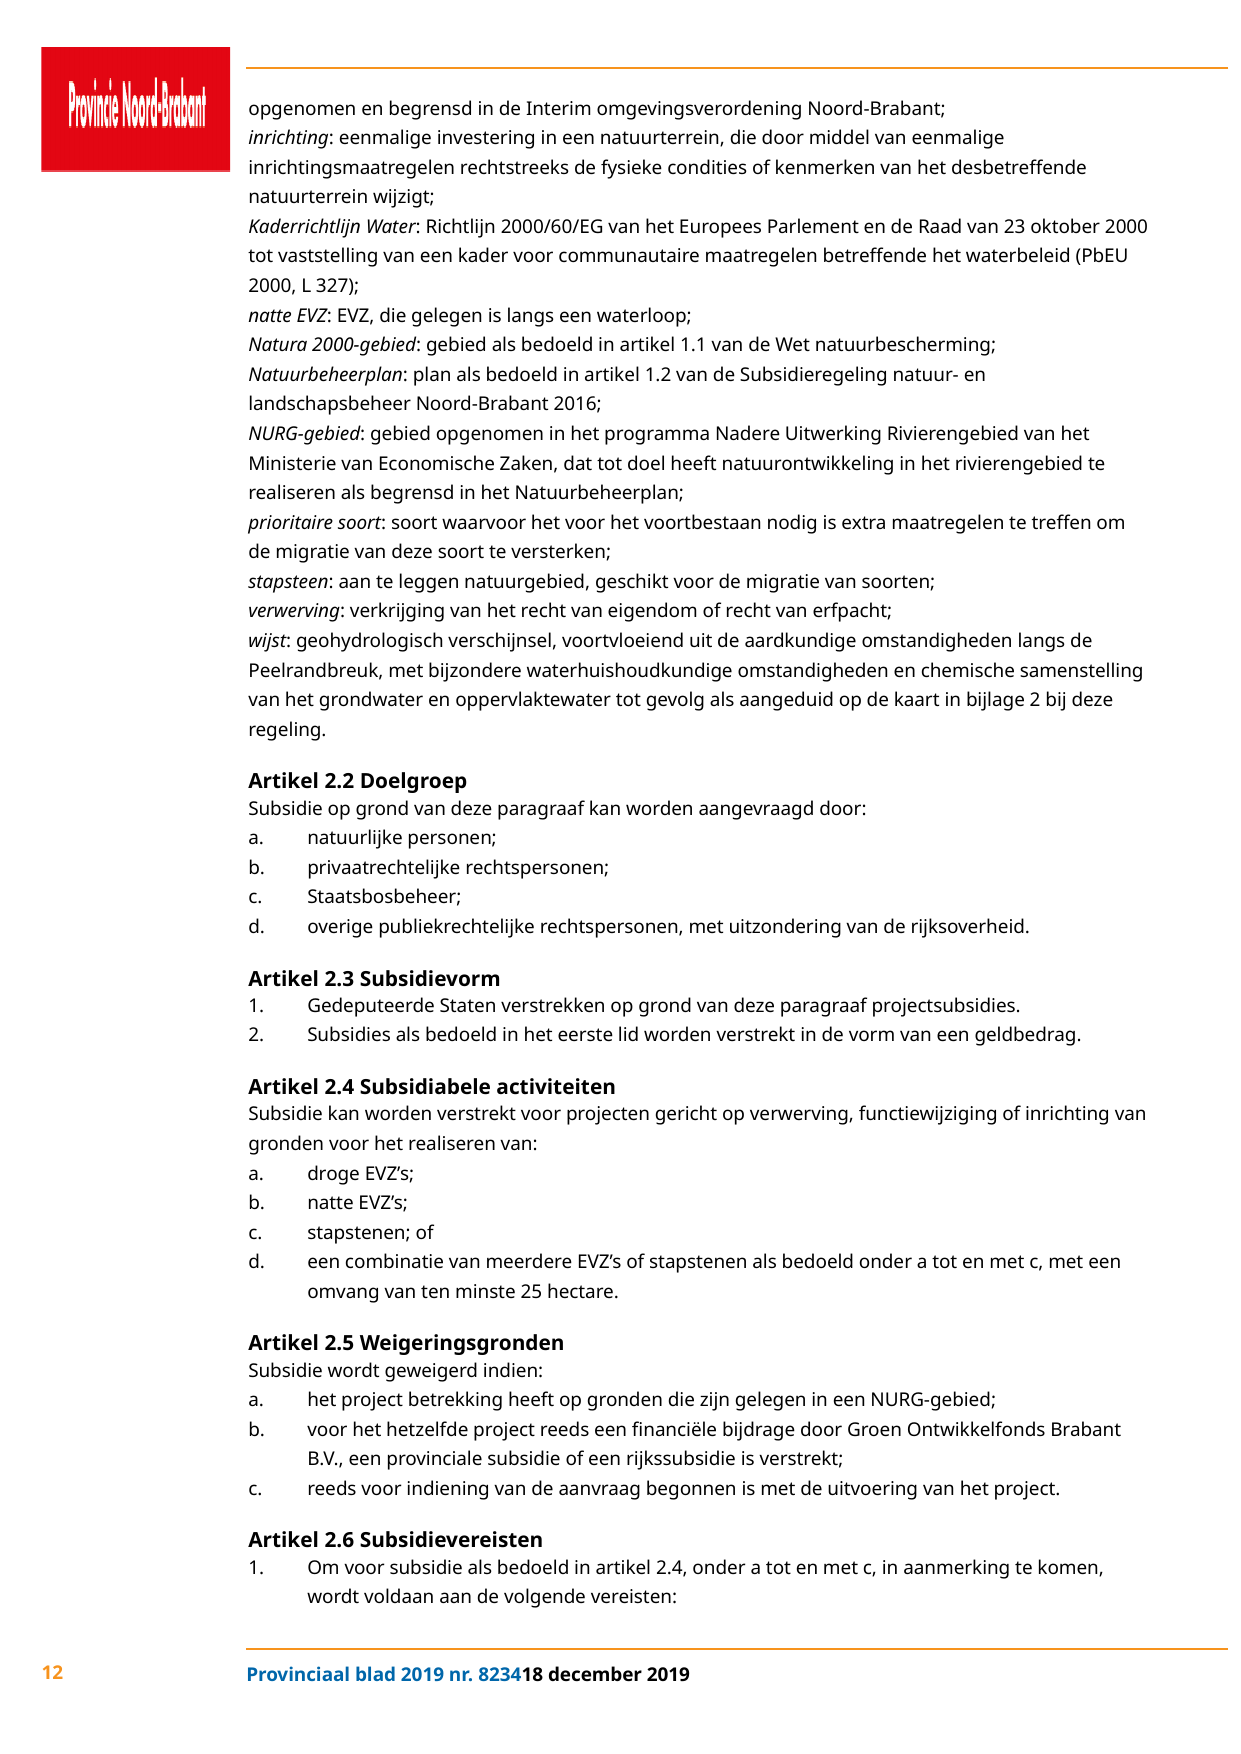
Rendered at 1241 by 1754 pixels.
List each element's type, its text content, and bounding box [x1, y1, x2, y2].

text stapsteen: aan te leggen natuurgebied, geschikt voor de migratie van soorten; [248, 568, 1152, 594]
text Kaderrichtlijn Water: Richtlijn 2000/60/EG van het Europees Parlement en de Raad van 23 oktober 2000 tot vaststelling van een kader voor communautaire maatregelen betreffende het waterbeleid (PbEU 2000, L 327); [248, 213, 1152, 298]
text opgenomen en begrensd in de Interim omgevingsverordening Noord-Brabant; [248, 95, 1152, 121]
list natuurlijke personen; [248, 824, 1152, 850]
list Staatsbosbeheer; [248, 884, 1152, 909]
text prioritaire soort: soort waarvoor het voor het voortbestaan nodig is extra maatregelen te treffen om de migratie van deze soort te versterken; [248, 509, 1152, 564]
text Natura 2000-gebied: gebied als bedoeld in artikel 1.1 van de Wet natuurbescherming; [248, 331, 1152, 357]
text inrichting: eenmalige investering in een natuurterrein, die door middel van eenmalige inrichtingsmaatregelen rechtstreeks de fysieke condities of kenmerken van het desbetreffende natuurterrein wijzigt; [248, 124, 1152, 209]
list Subsidies als bedoeld in het eerste lid worden verstrekt in de vorm van een geldbedrag. [248, 1022, 1152, 1047]
picture [41, 47, 231, 172]
list Om voor subsidie als bedoeld in artikel 2.4, onder a tot en met c, in aanmerking te komen, wordt voldaan aan de volgende vereisten: [248, 1554, 1152, 1609]
list stapstenen; of [248, 1219, 1152, 1244]
list reeds voor indiening van de aanvraag begonnen is met de uitvoering van het project. [248, 1475, 1152, 1501]
text Artikel 2.5 Weigeringsgronden [248, 1328, 1152, 1357]
text NURG-gebied: gebied opgenomen in het programma Nadere Uitwerking Rivierengebied van het Ministerie van Economische Zaken, dat tot doel heeft natuurontwikkeling in het rivierengebied te realiseren als begrensd in het Natuurbeheerplan; [248, 420, 1152, 505]
text Subsidie op grond van deze paragraaf kan worden aangevraagd door: [248, 795, 1152, 821]
list het project betrekking heeft op gronden die zijn gelegen in een NURG-gebied; [248, 1386, 1152, 1412]
list voor het hetzelfde project reeds een financiële bijdrage door Groen Ontwikkelfonds Brabant B.V., een provinciale subsidie of een rijkssubsidie is verstrekt; [248, 1416, 1152, 1471]
list een combinatie van meerdere EVZ’s of stapstenen als bedoeld onder a tot en met c, met een omvang van ten minste 25 hectare. [248, 1248, 1152, 1304]
list droge EVZ’s; [248, 1160, 1152, 1185]
text Artikel 2.3 Subsidievorm [248, 964, 1152, 992]
text natte EVZ: EVZ, die gelegen is langs een waterloop; [248, 302, 1152, 328]
list overige publiekrechtelijke rechtspersonen, met uitzondering van de rijksoverheid. [248, 913, 1152, 939]
text verwerving: verkrijging van het recht van eigendom of recht van erfpacht; [248, 598, 1152, 623]
text Artikel 2.4 Subsidiabele activiteiten [248, 1072, 1152, 1101]
text Subsidie wordt geweigerd indien: [248, 1357, 1152, 1383]
list natte EVZ’s; [248, 1189, 1152, 1215]
text Subsidie kan worden verstrekt voor projecten gericht op verwerving, functiewijziging of inrichting van gronden voor het realiseren van: [248, 1101, 1152, 1156]
list Gedeputeerde Staten verstrekken op grond van deze paragraaf projectsubsidies. [248, 992, 1152, 1018]
list privaatrechtelijke rechtspersonen; [248, 854, 1152, 880]
text Natuurbeheerplan: plan als bedoeld in artikel 1.2 van de Subsidieregeling natuur- en landschapsbeheer Noord-Brabant 2016; [248, 361, 1152, 416]
text Artikel 2.2 Doelgroep [248, 766, 1152, 795]
text wijst: geohydrologisch verschijnsel, voortvloeiend uit de aardkundige omstandigheden langs de Peelrandbreuk, met bijzondere waterhuishoudkundige omstandigheden en chemische samenstelling van het grondwater en oppervlaktewater tot gevolg als aangeduid op de kaart in bijlage 2 bij deze regeling. [248, 627, 1152, 742]
text Artikel 2.6 Subsidievereisten [248, 1526, 1152, 1554]
